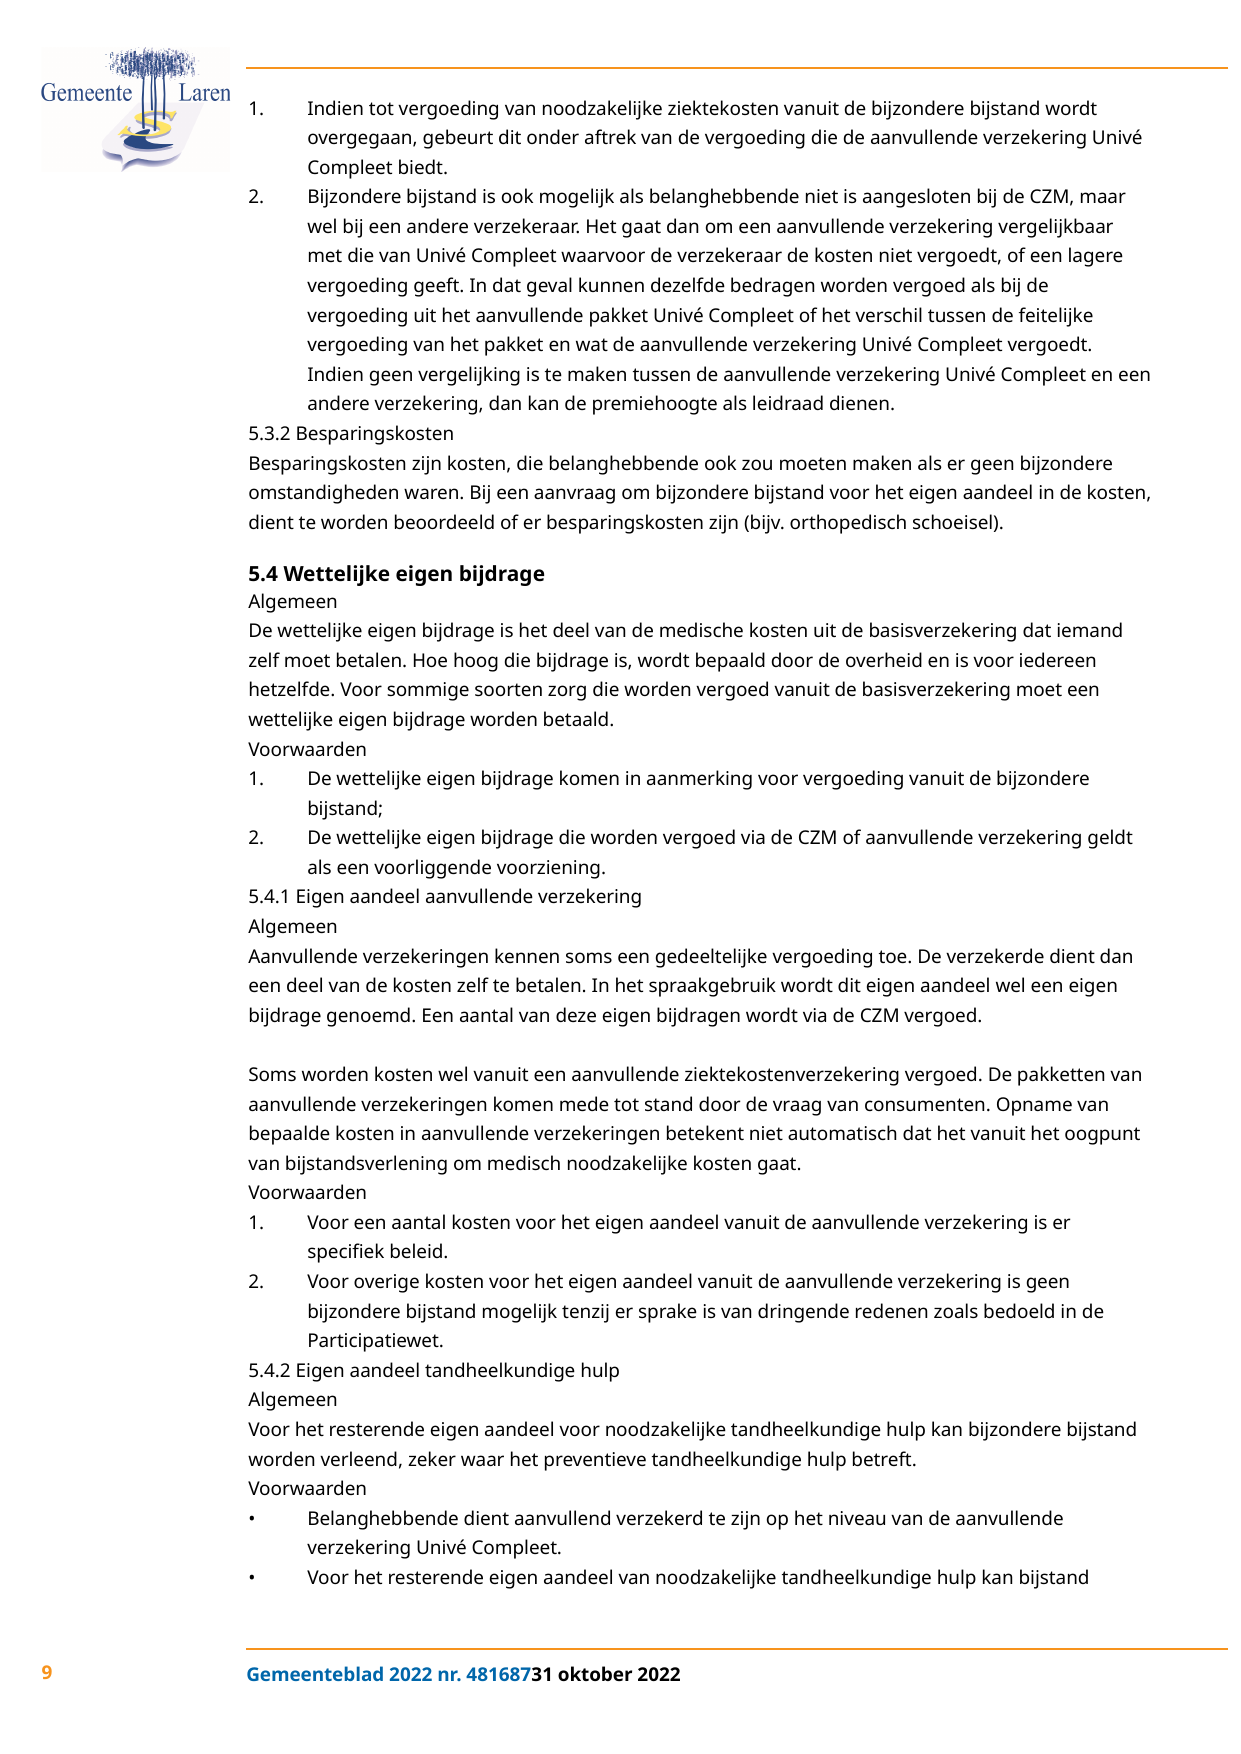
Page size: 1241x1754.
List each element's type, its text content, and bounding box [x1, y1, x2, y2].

text Algemeen [248, 913, 1152, 939]
text De wettelijke eigen bijdrage is het deel van de medische kosten uit de basisverzekering dat iemand zelf moet betalen. Hoe hoog die bijdrage is, wordt bepaald door de overheid en is voor iedereen hetzelfde. Voor sommige soorten zorg die worden vergoed vanuit de basisverzekering moet een wettelijke eigen bijdrage worden betaald. [248, 617, 1152, 732]
text Algemeen [248, 1387, 1152, 1412]
list Indien tot vergoeding van noodzakelijke ziektekosten vanuit de bijzondere bijstand wordt overgegaan, gebeurt dit onder aftrek van de vergoeding die de aanvullende verzekering Univé Compleet biedt. [248, 95, 1152, 180]
text 5.4.2 Eigen aandeel tandheelkundige hulp [248, 1357, 1152, 1383]
text Voorwaarden [248, 1179, 1152, 1205]
list De wettelijke eigen bijdrage die worden vergoed via de CZM of aanvullende verzekering geldt als een voorliggende voorziening. [248, 824, 1152, 880]
text 5.4.1 Eigen aandeel aanvullende verzekering [248, 884, 1152, 909]
list Voor het resterende eigen aandeel van noodzakelijke tandheelkundige hulp kan bijstand [248, 1564, 1152, 1590]
picture [41, 47, 231, 172]
text Voor het resterende eigen aandeel voor noodzakelijke tandheelkundige hulp kan bijzondere bijstand worden verleend, zeker waar het preventieve tandheelkundige hulp betreft. [248, 1416, 1152, 1471]
text Algemeen [248, 588, 1152, 613]
text Voorwaarden [248, 1475, 1152, 1501]
list De wettelijke eigen bijdrage komen in aanmerking voor vergoeding vanuit de bijzondere bijstand; [248, 765, 1152, 821]
list Voor een aantal kosten voor het eigen aandeel vanuit de aanvullende verzekering is er specifiek beleid. [248, 1209, 1152, 1264]
list Voor overige kosten voor het eigen aandeel vanuit de aanvullende verzekering is geen bijzondere bijstand mogelijk tenzij er sprake is van dringende redenen zoals bedoeld in de Participatiewet. [248, 1268, 1152, 1353]
text 5.3.2 Besparingskosten [248, 420, 1152, 446]
text 5.4 Wettelijke eigen bijdrage [248, 559, 1152, 588]
list Belanghebbende dient aanvullend verzekerd te zijn op het niveau van de aanvullende verzekering Univé Compleet. [248, 1505, 1152, 1560]
text Aanvullende verzekeringen kennen soms een gedeeltelijke vergoeding toe. De verzekerde dient dan een deel van de kosten zelf te betalen. In het spraakgebruik wordt dit eigen aandeel wel een eigen bijdrage genoemd. Een aantal van deze eigen bijdragen wordt via de CZM vergoed. [248, 943, 1152, 1028]
text Soms worden kosten wel vanuit een aanvullende ziektekostenverzekering vergoed. De pakketten van aanvullende verzekeringen komen mede tot stand door de vraag van consumenten. Opname van bepaalde kosten in aanvullende verzekeringen betekent niet automatisch dat het vanuit het oogpunt van bijstandsverlening om medisch noodzakelijke kosten gaat. [248, 1061, 1152, 1176]
text Voorwaarden [248, 736, 1152, 761]
text Besparingskosten zijn kosten, die belanghebbende ook zou moeten maken als er geen bijzondere omstandigheden waren. Bij een aanvraag om bijzondere bijstand voor het eigen aandeel in de kosten, dient te worden beoordeeld of er besparingskosten zijn (bijv. orthopedisch schoeisel). [248, 450, 1152, 535]
list Bijzondere bijstand is ook mogelijk als belanghebbende niet is aangesloten bij de CZM, maar wel bij een andere verzekeraar. Het gaat dan om een aanvullende verzekering vergelijkbaar met die van Univé Compleet waarvoor de verzekeraar de kosten niet vergoedt, of een lagere vergoeding geeft. In dat geval kunnen dezelfde bedragen worden vergoed als bij de vergoeding uit het aanvullende pakket Univé Compleet of het verschil tussen de feitelijke vergoeding van het pakket en wat de aanvullende verzekering Univé Compleet vergoedt. Indien geen vergelijking is te maken tussen de aanvullende verzekering Univé Compleet en een andere verzekering, dan kan de premiehoogte als leidraad dienen. [248, 183, 1152, 416]
